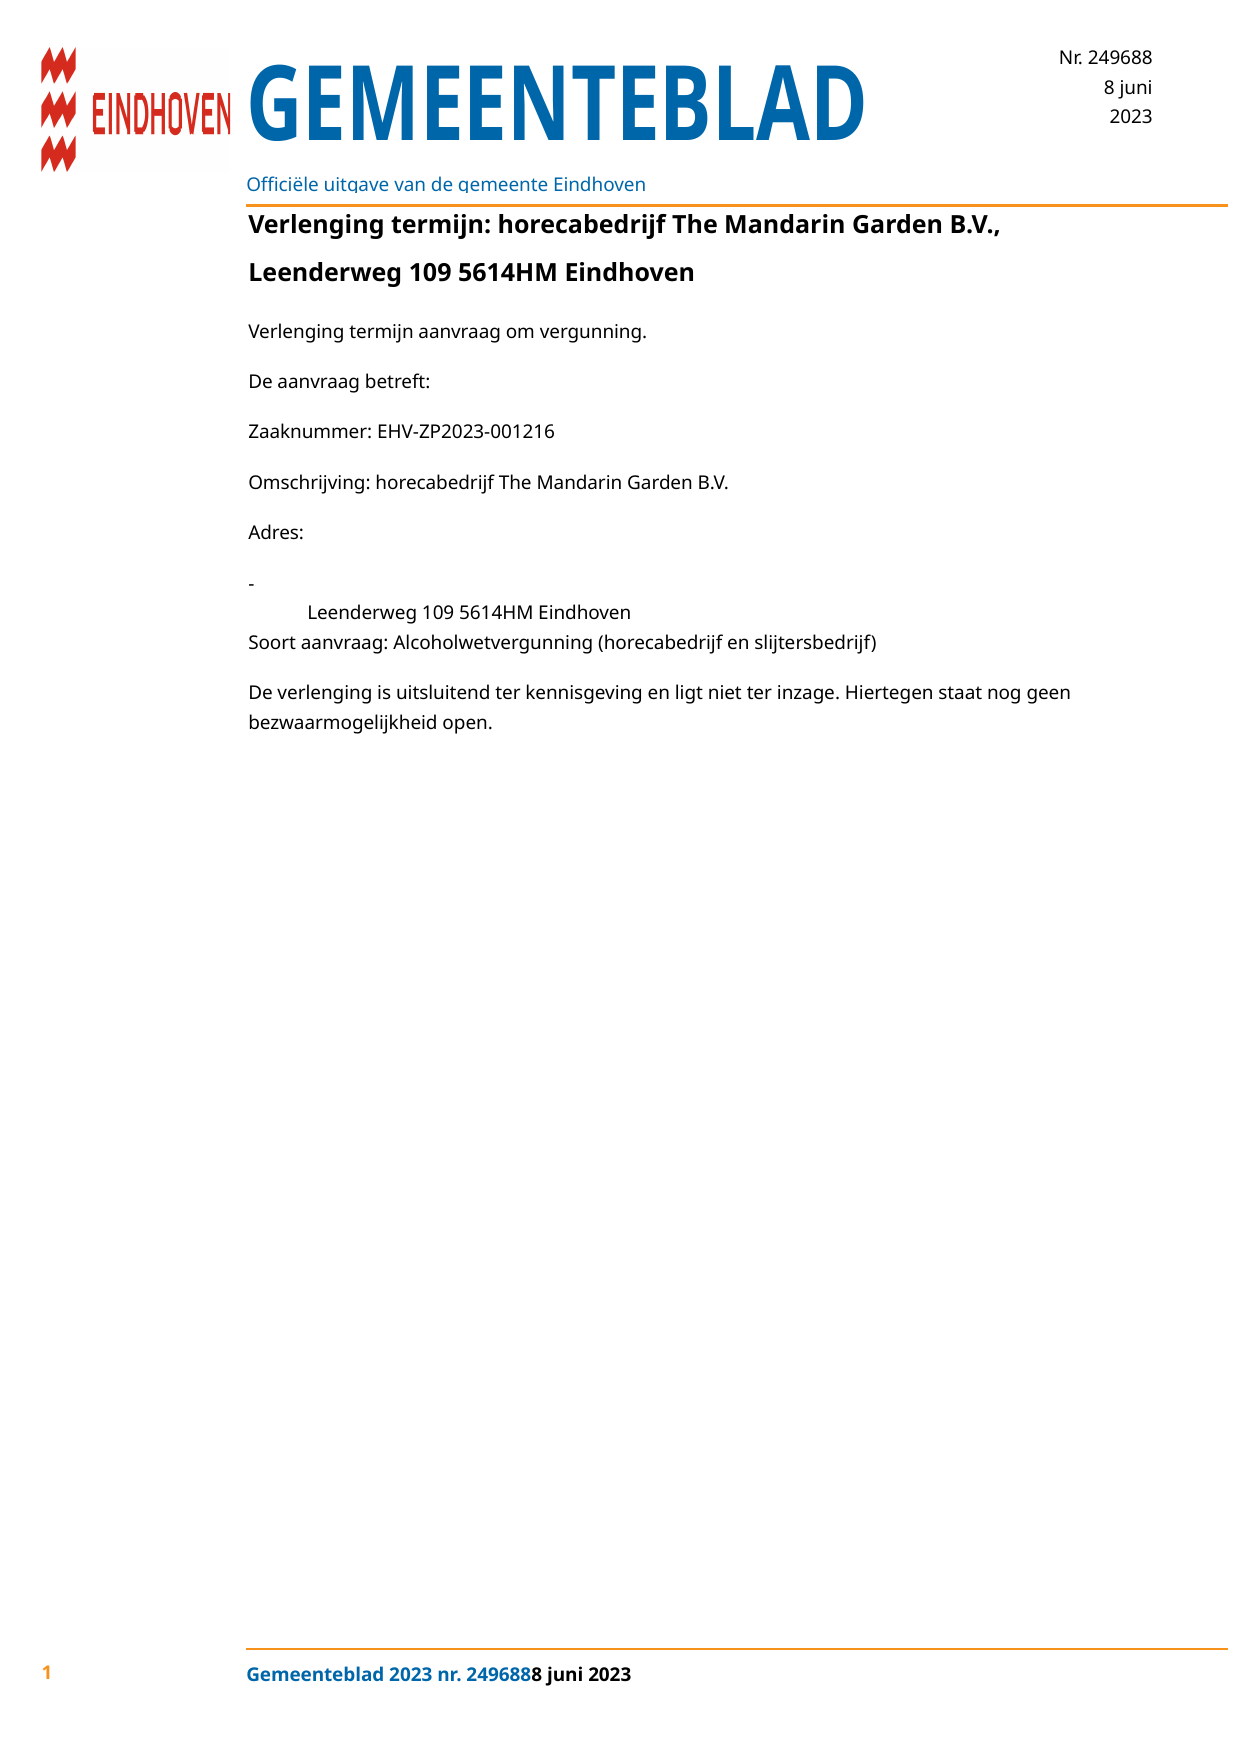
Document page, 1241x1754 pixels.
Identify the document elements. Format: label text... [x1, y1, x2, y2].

text Zaaknummer: EHV-ZP2023-001216 [248, 419, 1152, 444]
text Soort aanvraag: Alcoholwetvergunning (horecabedrijf en slijtersbedrijf) [248, 629, 1152, 655]
picture [41, 47, 231, 172]
text Verlenging termijn: horecabedrijf The Mandarin Garden B.V., Leenderweg 109 5614HM Eindhoven [248, 207, 1152, 288]
text De verlenging is uitsluitend ter kennisgeving en ligt niet ter inzage. Hiertegen staat nog geen bezwaarmogelijkheid open. [248, 679, 1152, 735]
text Verlenging termijn aanvraag om vergunning. [248, 318, 1152, 344]
text Omschrijving: horecabedrijf The Mandarin Garden B.V. [248, 469, 1152, 495]
text Adres: [248, 519, 1152, 545]
list Leenderweg 109 5614HM Eindhoven [248, 599, 1152, 625]
text De aanvraag betreft: [248, 368, 1152, 394]
